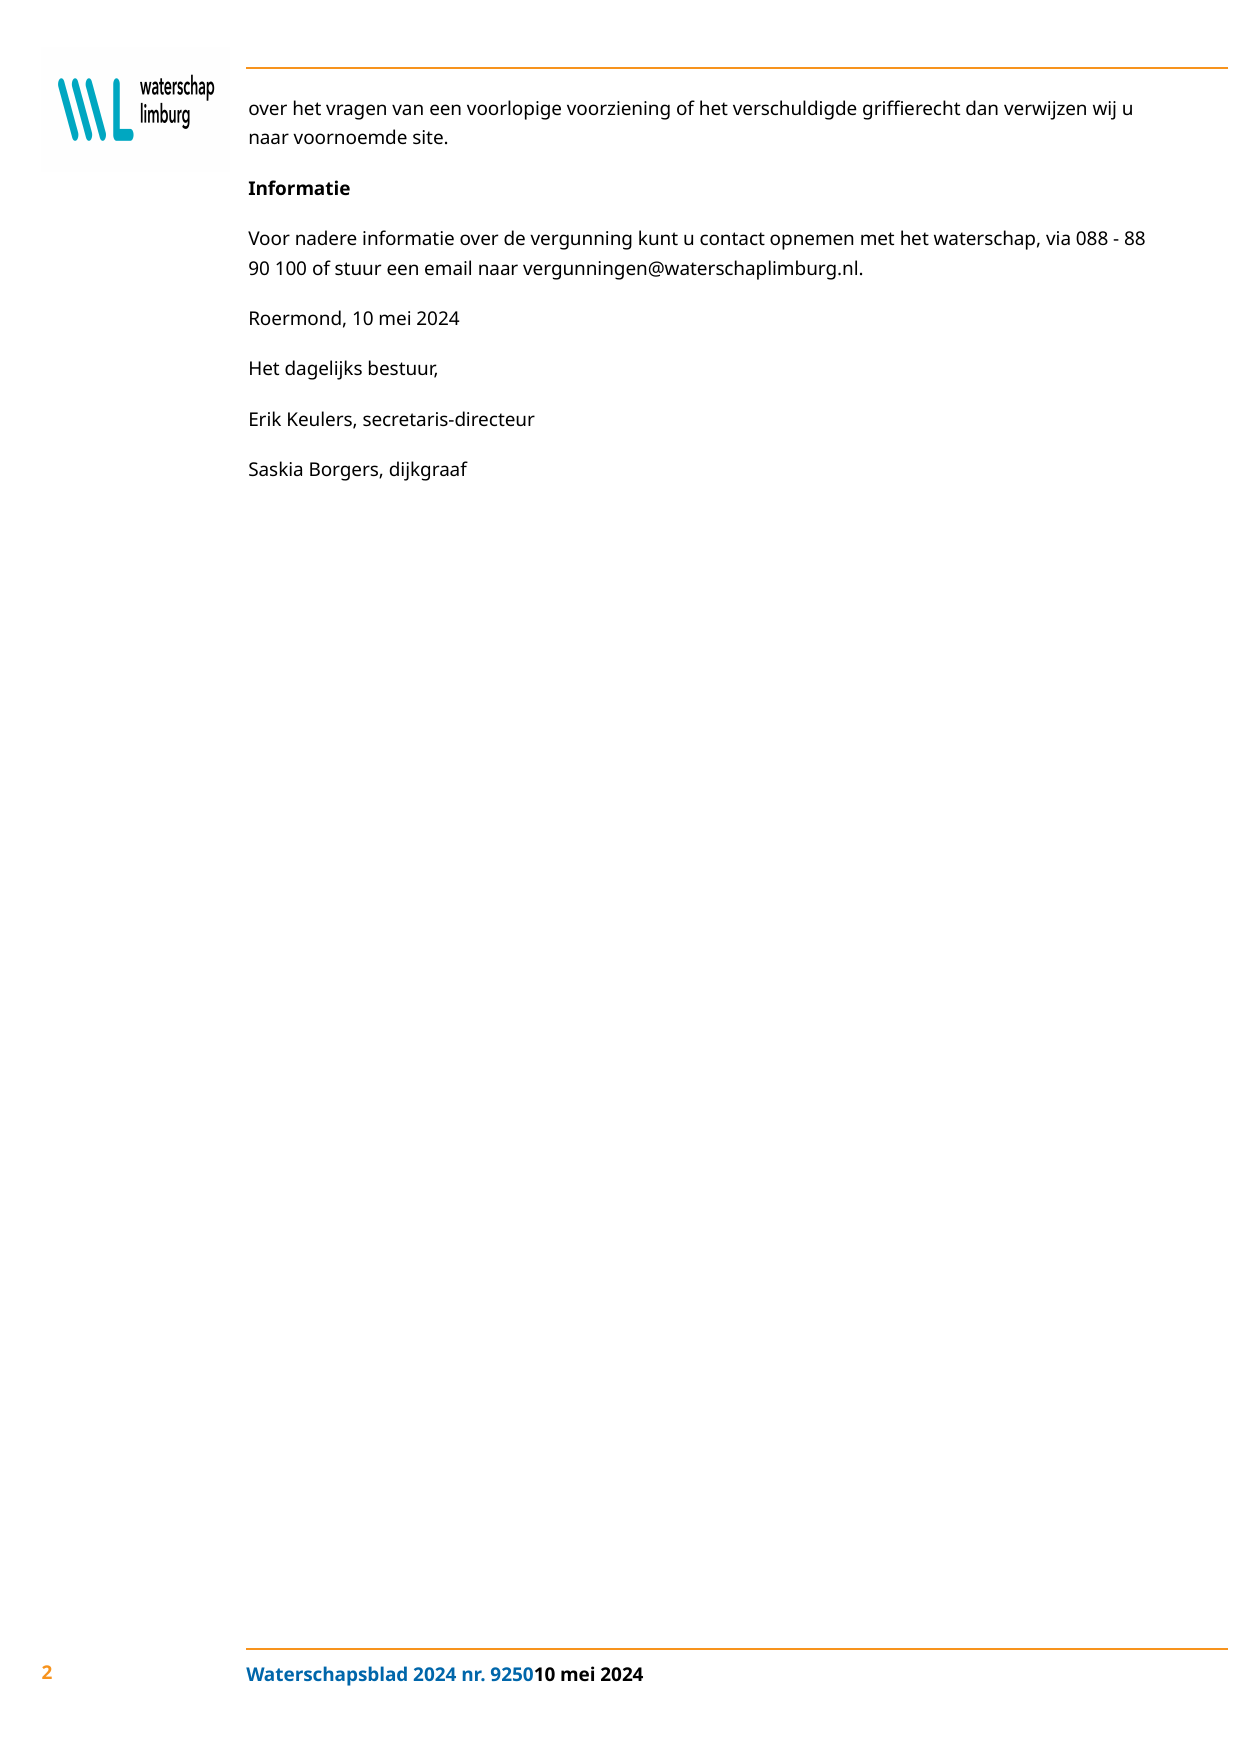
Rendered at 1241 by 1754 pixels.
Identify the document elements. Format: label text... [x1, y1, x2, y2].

text Voor nadere informatie over de vergunning kunt u contact opnemen met het waterschap, via 088 - 88 90 100 of stuur een email naar vergunningen@waterschaplimburg.nl. [248, 225, 1152, 281]
text Het dagelijks bestuur, [248, 356, 1152, 381]
text Saskia Borgers, dijkgraaf [248, 456, 1152, 482]
picture [41, 47, 231, 172]
text Roermond, 10 mei 2024 [248, 305, 1152, 331]
text Erik Keulers, secretaris-directeur [248, 406, 1152, 432]
text Informatie [248, 175, 1152, 201]
text over het vragen van een voorlopige voorziening of het verschuldigde griffierecht dan verwijzen wij u naar voornoemde site. [248, 95, 1152, 150]
